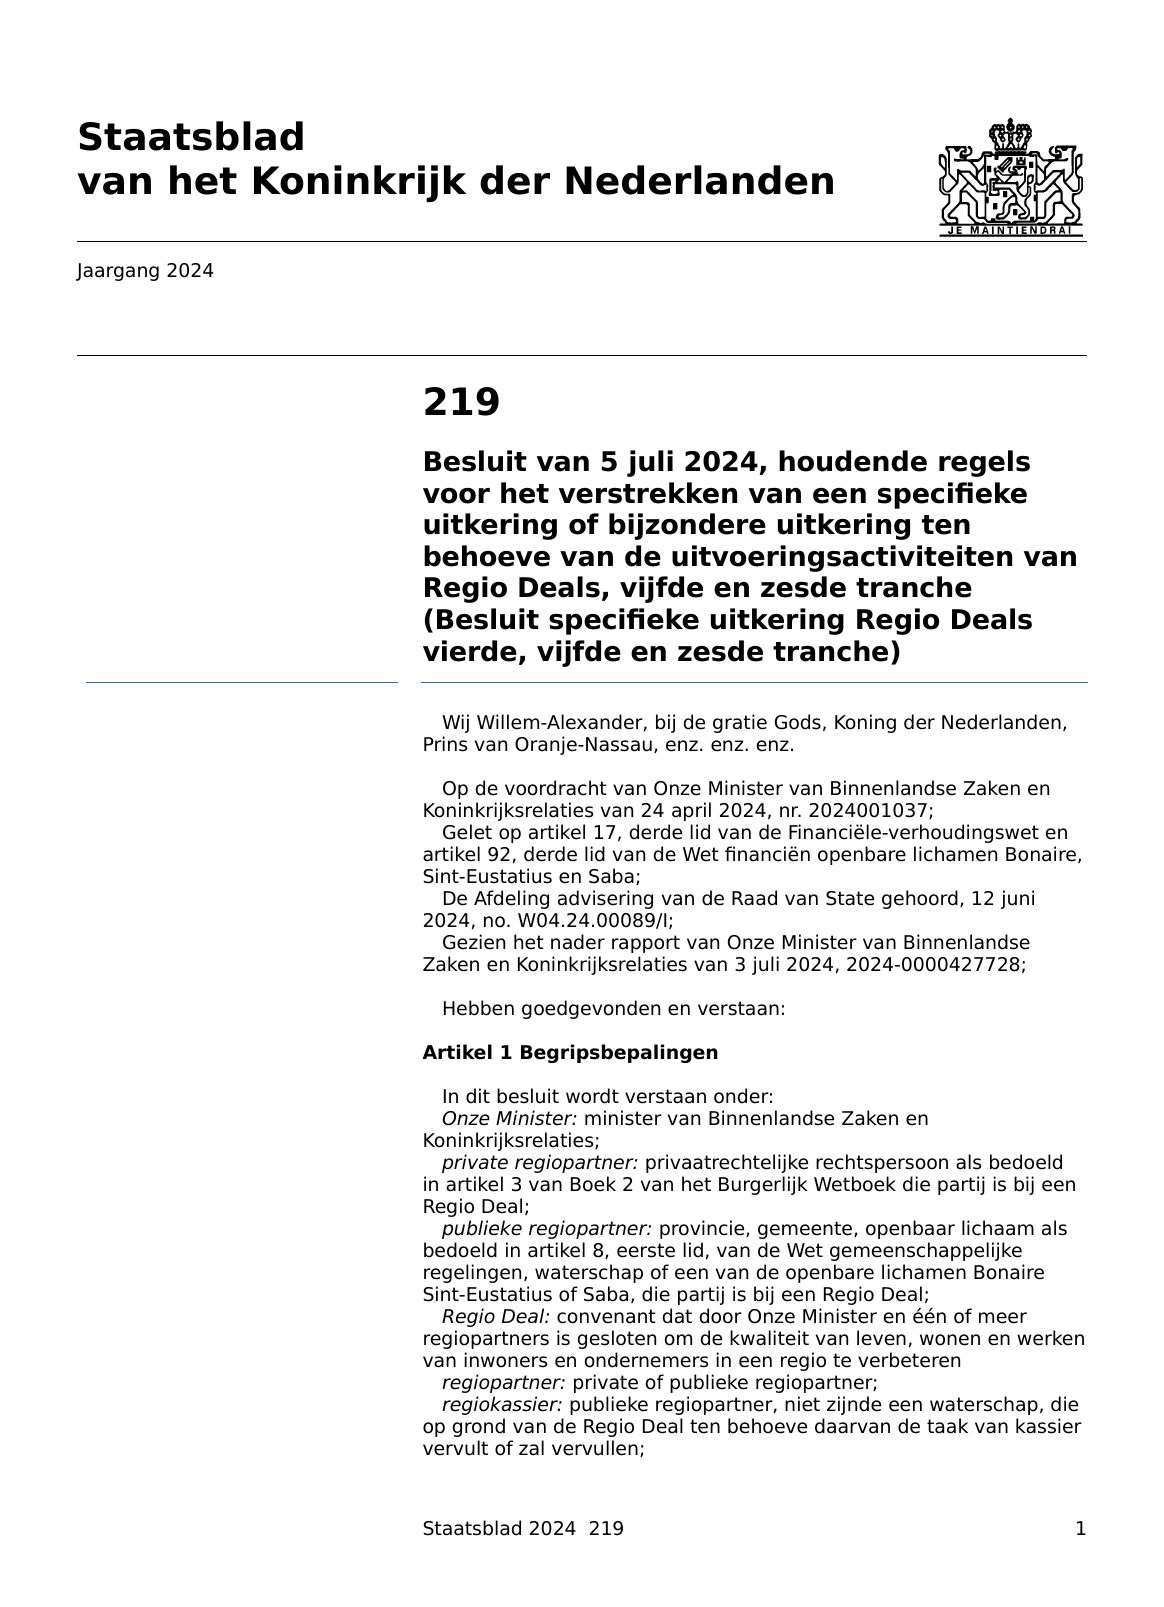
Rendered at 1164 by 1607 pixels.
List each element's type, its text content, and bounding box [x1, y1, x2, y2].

text Wij Willem-Alexander, bij de gratie Gods, Koning der Nederlanden, Prins van Oranje-Nassau, enz. enz. enz. [422, 712, 1087, 756]
text Op de voordracht van Onze Minister van Binnenlandse Zaken en Koninkrijksrelaties van 24 april 2024, nr. 2024001037; [422, 778, 1087, 822]
text publieke regiopartner: provincie, gemeente, openbaar lichaam als bedoeld in artikel 8, eerste lid, van de Wet gemeenschappelijke regelingen, waterschap of een van de openbare lichamen Bonaire Sint-Eustatius of Saba, die partij is bij een Regio Deal; [422, 1218, 1087, 1306]
text regiokassier: publieke regiopartner, niet zijnde een waterschap, die op grond van de Regio Deal ten behoeve daarvan de taak van kassier vervult of zal vervullen; [422, 1394, 1087, 1460]
text Regio Deal: convenant dat door Onze Minister en één of meer regiopartners is gesloten om de kwaliteit van leven, wonen en werken van inwoners en ondernemers in een regio te verbeteren [422, 1306, 1087, 1372]
table_header [886, 100, 1087, 241]
text Gelet op artikel 17, derde lid van de Financiële-verhoudingswet en artikel 92, derde lid van de Wet financiën openbare lichamen Bonaire, Sint-Eustatius en Saba; [422, 822, 1087, 888]
text regiopartner: private of publieke regiopartner; [422, 1372, 1087, 1394]
subtitle 219 [422, 381, 1087, 424]
subtitle Artikel 1 Begripsbepalingen [422, 1042, 1087, 1064]
text private regiopartner: privaatrechtelijke rechtspersoon als bedoeld in artikel 3 van Boek 2 van het Burgerlijk Wetboek die partij is bij een Regio Deal; [422, 1152, 1087, 1218]
text De Afdeling advisering van de Raad van State gehoord, 12 juni 2024, no. W04.24.00089/I; [422, 888, 1087, 932]
text Hebben goedgevonden en verstaan: [422, 998, 1087, 1020]
text Besluit van 5 juli 2024, houdende regels voor het verstrekken van een specifieke uitkering of bijzondere uitkering ten behoeve van de uitvoeringsactiviteiten van Regio Deals, vijfde en zesde tranche (Besluit specifieke uitkering Regio Deals vierde, vijfde en zesde tranche) [422, 447, 1087, 667]
text Onze Minister: minister van Binnenlandse Zaken en Koninkrijksrelaties; [422, 1108, 1087, 1152]
table_cell Jaargang 2024 [77, 242, 1087, 355]
text In dit besluit wordt verstaan onder: [422, 1086, 1087, 1108]
text Gezien het nader rapport van Onze Minister van Binnenlandse Zaken en Koninkrijksrelaties van 3 juli 2024, 2024-0000427728; [422, 932, 1087, 976]
table_header Staatsblad van het Koninkrijk der Nederlanden [77, 100, 886, 241]
picture [936, 115, 1087, 240]
